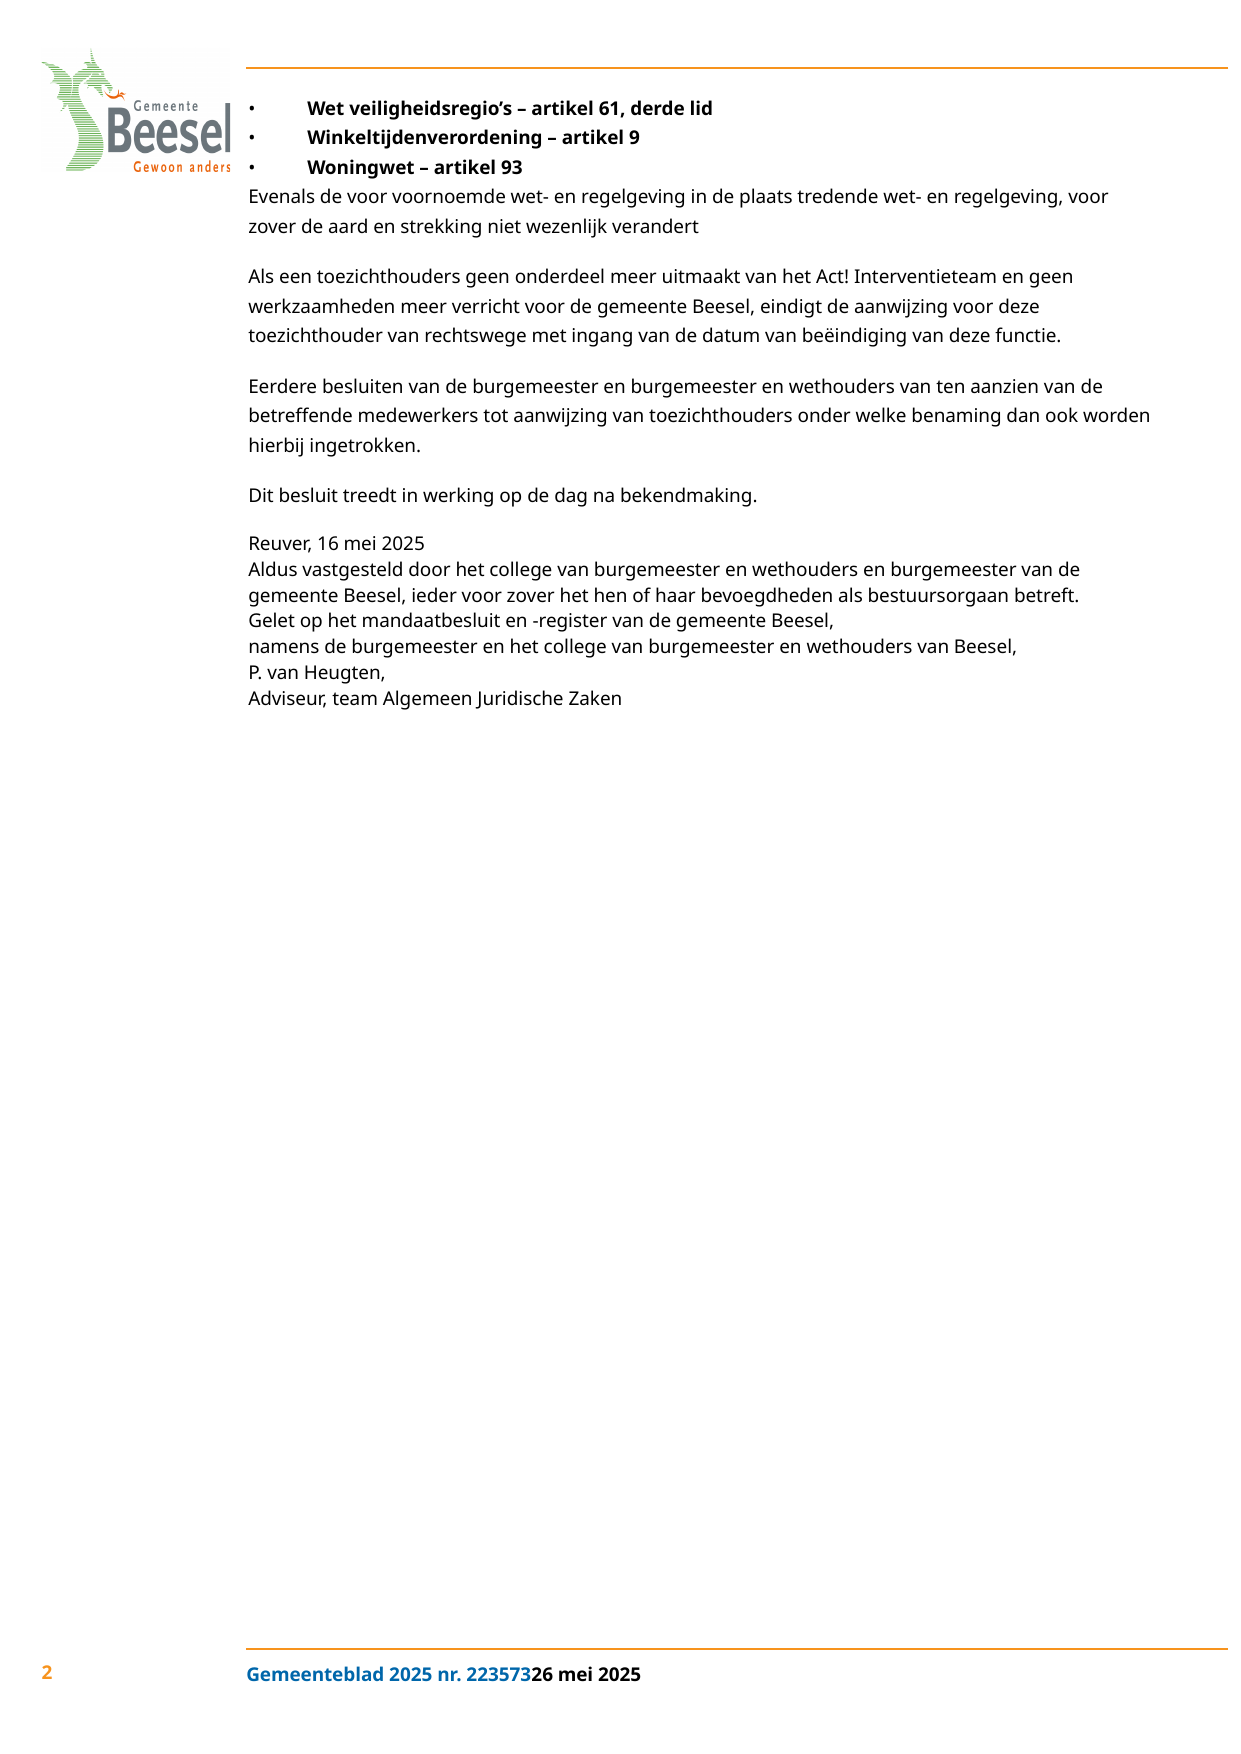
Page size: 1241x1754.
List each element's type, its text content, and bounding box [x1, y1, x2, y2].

list Woningwet – artikel 93 [248, 154, 1152, 180]
list Winkeltijdenverordening – artikel 9 [248, 124, 1152, 150]
text Gelet op het mandaatbesluit en -register van de gemeente Beesel, [248, 608, 1152, 633]
text namens de burgemeester en het college van burgemeester en wethouders van Beesel, [248, 633, 1152, 659]
picture [41, 47, 231, 172]
text Als een toezichthouders geen onderdeel meer uitmaakt van het Act! Interventieteam en geen werkzaamheden meer verricht voor de gemeente Beesel, eindigt de aanwijzing voor deze toezichthouder van rechtswege met ingang van de datum van beëindiging van deze functie. [248, 263, 1152, 348]
text Reuver, 16 mei 2025 [248, 531, 1152, 556]
text P. van Heugten, [248, 659, 1152, 685]
text Aldus vastgesteld door het college van burgemeester en wethouders en burgemeester van de gemeente Beesel, ieder voor zover het hen of haar bevoegdheden als bestuursorgaan betreft. [248, 556, 1152, 608]
text Adviseur, team Algemeen Juridische Zaken [248, 685, 1152, 711]
list Wet veiligheidsregio’s – artikel 61, derde lid [248, 95, 1152, 121]
text Eerdere besluiten van de burgemeester en burgemeester en wethouders van ten aanzien van de betreffende medewerkers tot aanwijzing van toezichthouders onder welke benaming dan ook worden hierbij ingetrokken. [248, 373, 1152, 458]
text Evenals de voor voornoemde wet- en regelgeving in de plaats tredende wet- en regelgeving, voor zover de aard en strekking niet wezenlijk verandert [248, 183, 1152, 239]
text Dit besluit treedt in werking op de dag na bekendmaking. [248, 483, 1152, 508]
